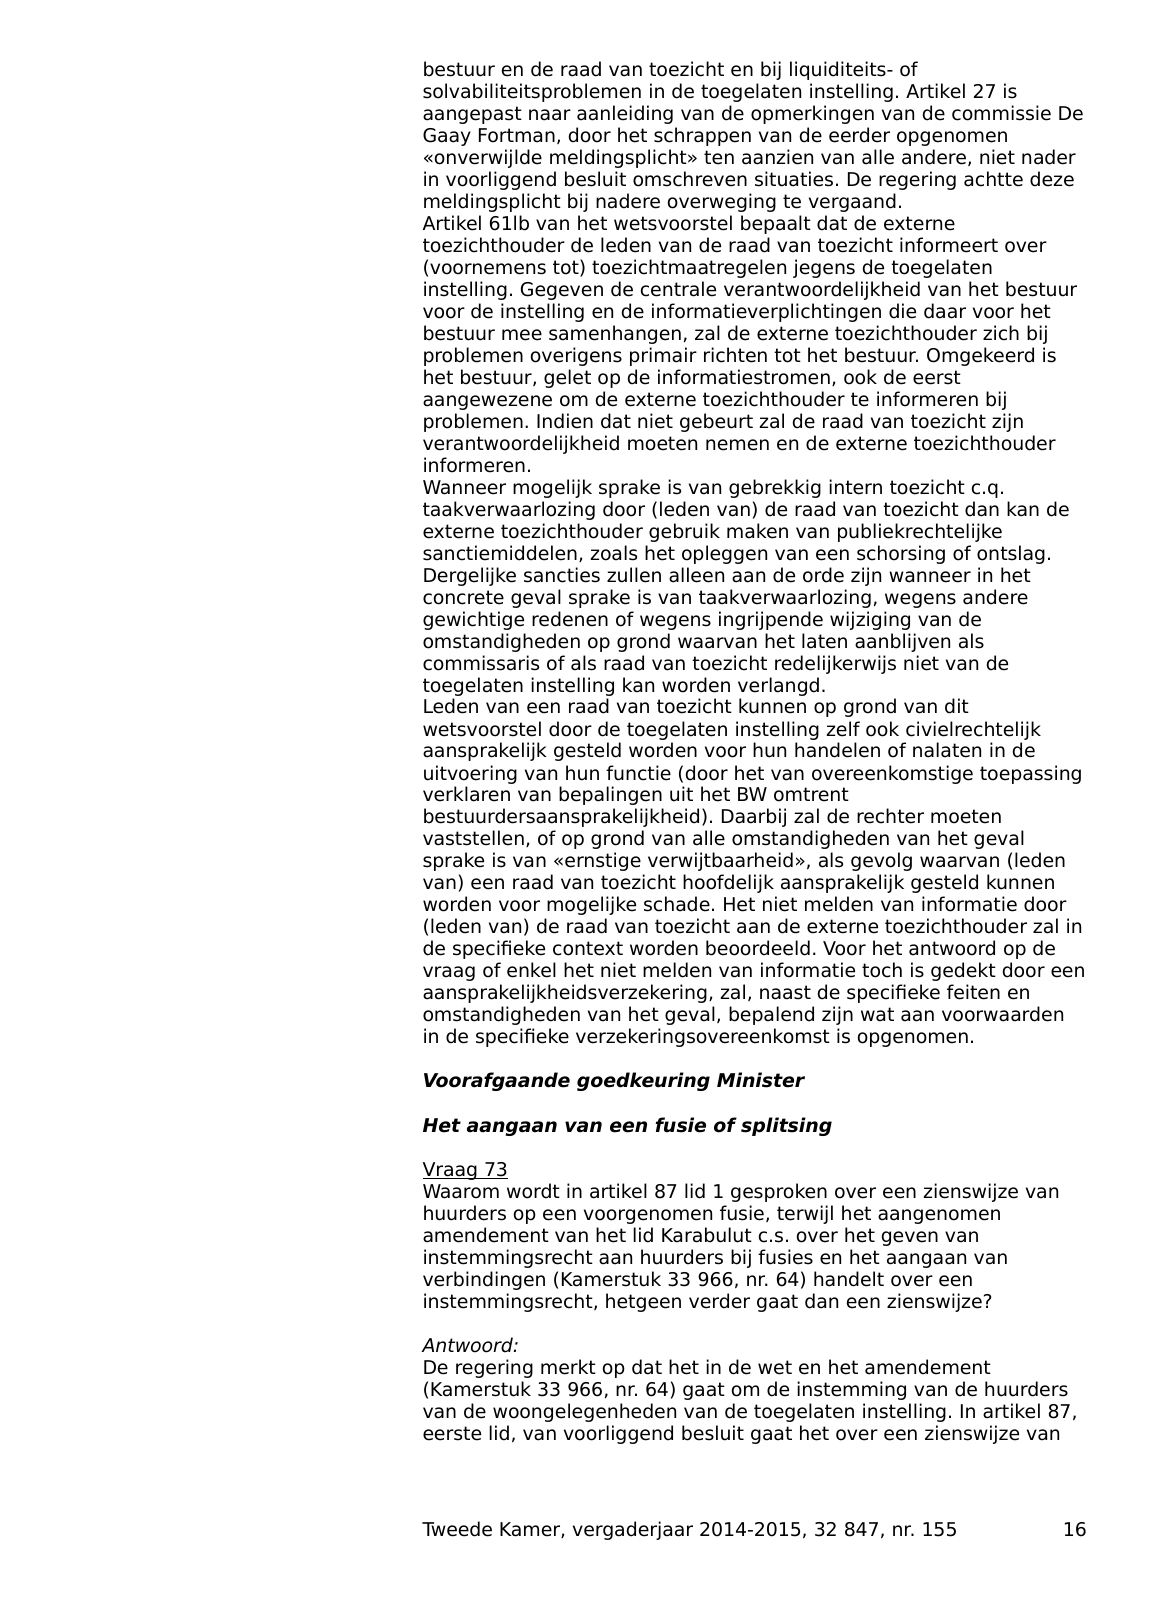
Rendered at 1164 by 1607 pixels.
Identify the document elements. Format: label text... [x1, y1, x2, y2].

subtitle Het aangaan van een fusie of splitsing [422, 1114, 1087, 1136]
subtitle Voorafgaande goedkeuring Minister [422, 1070, 1087, 1092]
text Leden van een raad van toezicht kunnen op grond van dit wetsvoorstel door de toegelaten instelling zelf ook civielrechtelijk aansprakelijk gesteld worden voor hun handelen of nalaten in de uitvoering van hun functie (door het van overeenkomstige toepassing verklaren van bepalingen uit het BW omtrent bestuurdersaansprakelijkheid). Daarbij zal de rechter moeten vaststellen, of op grond van alle omstandigheden van het geval sprake is van «ernstige verwijtbaarheid», als gevolg waarvan (leden van) een raad van toezicht hoofdelijk aansprakelijk gesteld kunnen worden voor mogelijke schade. Het niet melden van informatie door (leden van) de raad van toezicht aan de externe toezichthouder zal in de specifieke context worden beoordeeld. Voor het antwoord op de vraag of enkel het niet melden van informatie toch is gedekt door een aansprakelijkheidsverzekering, zal, naast de specifieke feiten en omstandigheden van het geval, bepalend zijn wat aan voorwaarden in de specifieke verzekeringsovereenkomst is opgenomen. [422, 696, 1087, 1048]
text bestuur en de raad van toezicht en bij liquiditeits- of solvabiliteitsproblemen in de toegelaten instelling. Artikel 27 is aangepast naar aanleiding van de opmerkingen van de commissie De Gaay Fortman, door het schrappen van de eerder opgenomen «onverwijlde meldingsplicht» ten aanzien van alle andere, niet nader in voorliggend besluit omschreven situaties. De regering achtte deze meldingsplicht bij nadere overweging te vergaand. [422, 59, 1087, 213]
text Wanneer mogelijk sprake is van gebrekkig intern toezicht c.q. taakverwaarlozing door (leden van) de raad van toezicht dan kan de externe toezichthouder gebruik maken van publiekrechtelijke sanctiemiddelen, zoals het opleggen van een schorsing of ontslag. Dergelijke sancties zullen alleen aan de orde zijn wanneer in het concrete geval sprake is van taakverwaarlozing, wegens andere gewichtige redenen of wegens ingrijpende wijziging van de omstandigheden op grond waarvan het laten aanblijven als commissaris of als raad van toezicht redelijkerwijs niet van de toegelaten instelling kan worden verlangd. [422, 477, 1087, 696]
text Artikel 61lb van het wetsvoorstel bepaalt dat de externe toezichthouder de leden van de raad van toezicht informeert over (voornemens tot) toezichtmaatregelen jegens de toegelaten instelling. Gegeven de centrale verantwoordelijkheid van het bestuur voor de instelling en de informatieverplichtingen die daar voor het bestuur mee samenhangen, zal de externe toezichthouder zich bij problemen overigens primair richten tot het bestuur. Omgekeerd is het bestuur, gelet op de informatiestromen, ook de eerst aangewezene om de externe toezichthouder te informeren bij problemen. Indien dat niet gebeurt zal de raad van toezicht zijn verantwoordelijkheid moeten nemen en de externe toezichthouder informeren. [422, 213, 1087, 477]
text Antwoord: [422, 1335, 1087, 1357]
text Vraag 73 [422, 1159, 1087, 1181]
text Waarom wordt in artikel 87 lid 1 gesproken over een zienswijze van huurders op een voorgenomen fusie, terwijl het aangenomen amendement van het lid Karabulut c.s. over het geven van instemmingsrecht aan huurders bij fusies en het aangaan van verbindingen (Kamerstuk 33 966, nr. 64) handelt over een instemmingsrecht, hetgeen verder gaat dan een zienswijze? [422, 1181, 1087, 1312]
text De regering merkt op dat het in de wet en het amendement (Kamerstuk 33 966, nr. 64) gaat om de instemming van de huurders van de woongelegenheden van de toegelaten instelling. In artikel 87, eerste lid, van voorliggend besluit gaat het over een zienswijze van [422, 1357, 1087, 1444]
